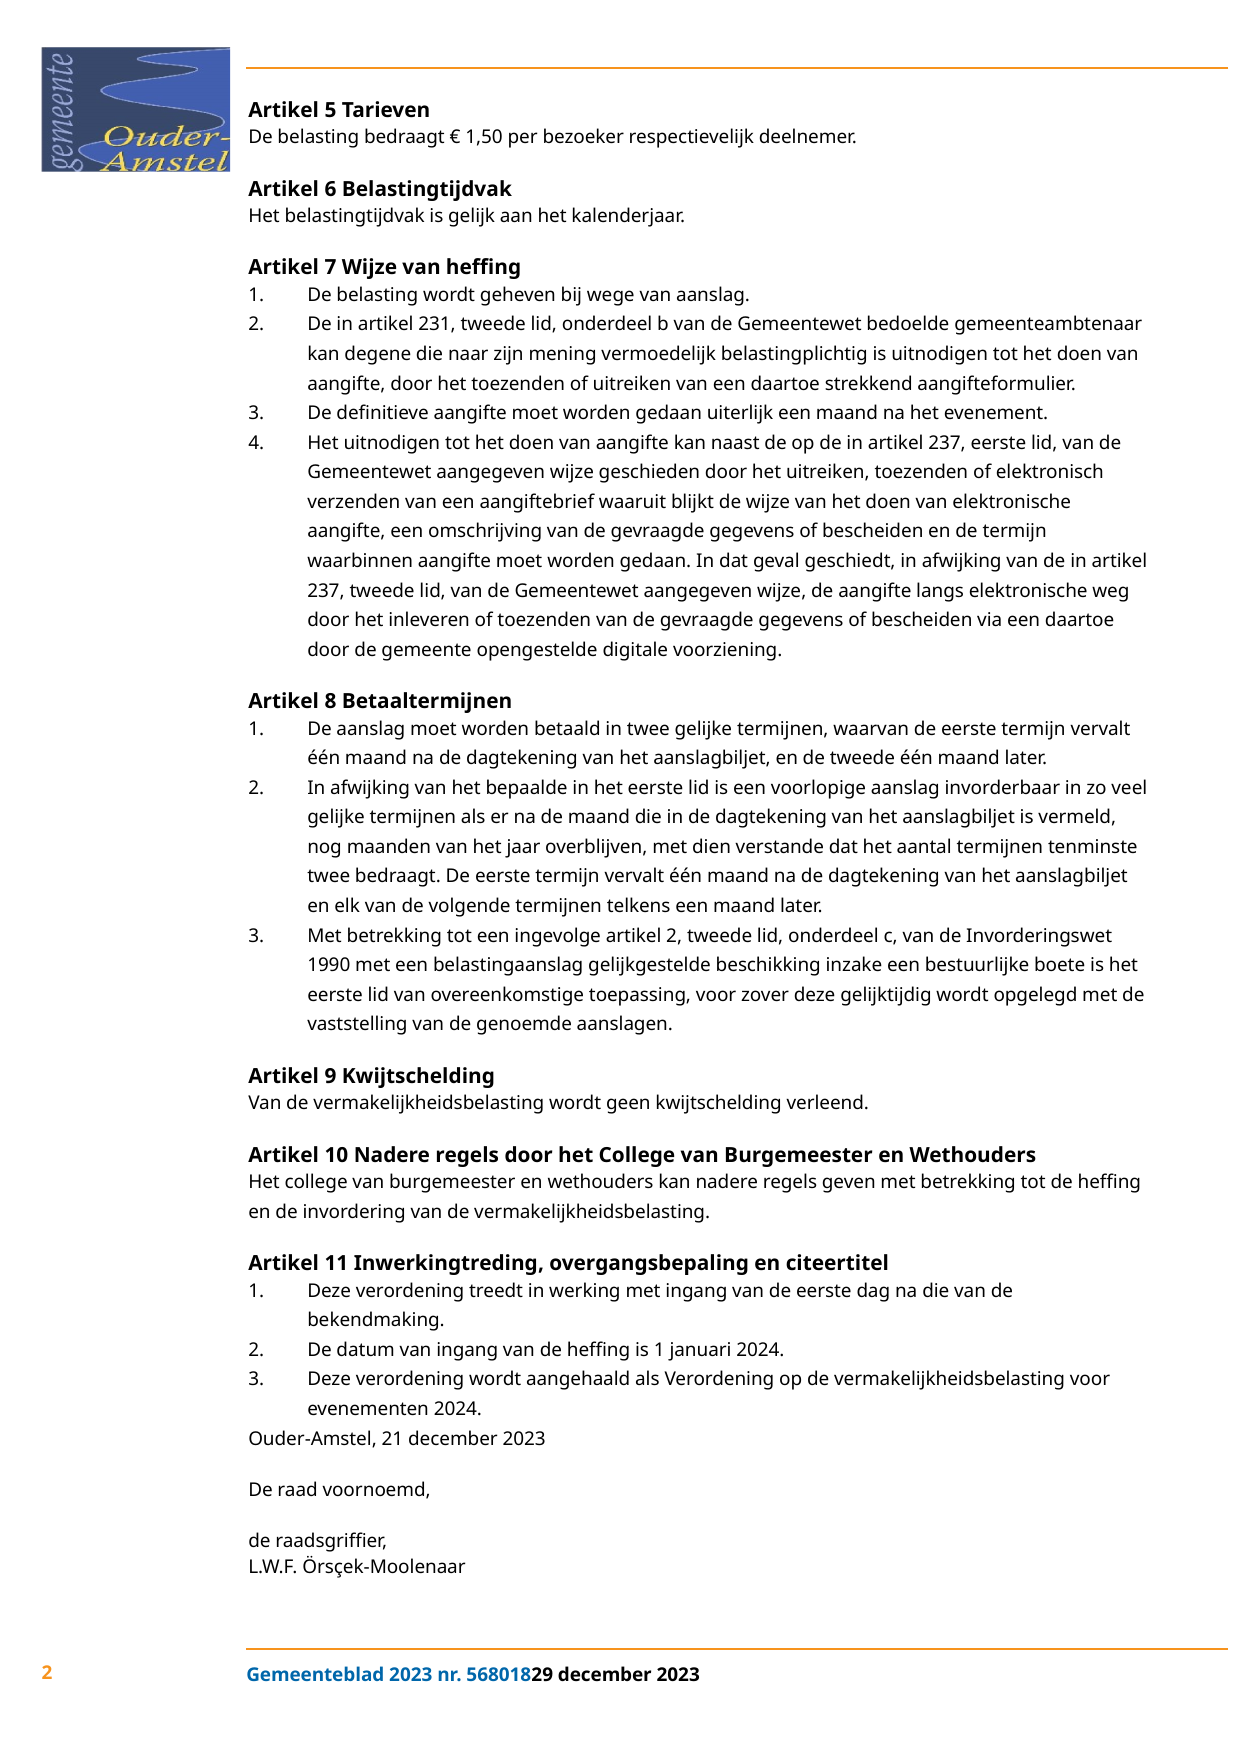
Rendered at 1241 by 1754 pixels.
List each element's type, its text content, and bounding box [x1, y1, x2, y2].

text de raadsgriffier, [248, 1528, 1152, 1553]
text L.W.F. Örsçek-Moolenaar [248, 1553, 1152, 1579]
text Artikel 8 Betaaltermijnen [248, 686, 1152, 715]
list Het uitnodigen tot het doen van aangifte kan naast de op de in artikel 237, eerste lid, van de Gemeentewet aangegeven wijze geschieden door het uitreiken, toezenden of elektronisch verzenden van een aangiftebrief waaruit blijkt de wijze van het doen van elektronische aangifte, een omschrijving van de gevraagde gegevens of bescheiden en de termijn waarbinnen aangifte moet worden gedaan. In dat geval geschiedt, in afwijking van de in artikel 237, tweede lid, van de Gemeentewet aangegeven wijze, de aangifte langs elektronische weg door het inleveren of toezenden van de gevraagde gegevens of bescheiden via een daartoe door de gemeente opengestelde digitale voorziening. [248, 429, 1152, 662]
text Het college van burgemeester en wethouders kan nadere regels geven met betrekking tot de heffing en de invordering van de vermakelijkheidsbelasting. [248, 1168, 1152, 1224]
text Artikel 9 Kwijtschelding [248, 1061, 1152, 1089]
text De belasting bedraagt € 1,50 per bezoeker respectievelijk deelnemer. [248, 123, 1152, 149]
text Van de vermakelijkheidsbelasting wordt geen kwijtschelding verleend. [248, 1089, 1152, 1115]
list Deze verordening treedt in werking met ingang van de eerste dag na die van de bekendmaking. [248, 1277, 1152, 1332]
list Deze verordening wordt aangehaald als Verordening op de vermakelijkheidsbelasting voor evenementen 2024. [248, 1366, 1152, 1421]
text Artikel 5 Tarieven [248, 95, 1152, 123]
text De raad voornoemd, [248, 1476, 1152, 1502]
list De aanslag moet worden betaald in twee gelijke termijnen, waarvan de eerste termijn vervalt één maand na de dagtekening van het aanslagbiljet, en de tweede één maand later. [248, 715, 1152, 770]
list De in artikel 231, tweede lid, onderdeel b van de Gemeentewet bedoelde gemeenteambtenaar kan degene die naar zijn mening vermoedelijk belastingplichtig is uitnodigen tot het doen van aangifte, door het toezenden of uitreiken van een daartoe strekkend aangifteformulier. [248, 311, 1152, 395]
text Artikel 6 Belastingtijdvak [248, 174, 1152, 202]
list Met betrekking tot een ingevolge artikel 2, tweede lid, onderdeel c, van de Invorderingswet 1990 met een belastingaanslag gelijkgestelde beschikking inzake een bestuurlijke boete is het eerste lid van overeenkomstige toepassing, voor zover deze gelijktijdig wordt opgelegd met de vaststelling van de genoemde aanslagen. [248, 922, 1152, 1036]
list De definitieve aangifte moet worden gedaan uiterlijk een maand na het evenement. [248, 399, 1152, 425]
picture [41, 47, 231, 172]
text Artikel 11 Inwerkingtreding, overgangsbepaling en citeertitel [248, 1248, 1152, 1277]
text Ouder-Amstel, 21 december 2023 [248, 1425, 1152, 1450]
list De belasting wordt geheven bij wege van aanslag. [248, 281, 1152, 307]
text Artikel 10 Nadere regels door het College van Burgemeester en Wethouders [248, 1140, 1152, 1168]
text Het belastingtijdvak is gelijk aan het kalenderjaar. [248, 202, 1152, 228]
list In afwijking van het bepaalde in het eerste lid is een voorlopige aanslag invorderbaar in zo veel gelijke termijnen als er na de maand die in de dagtekening van het aanslagbiljet is vermeld, nog maanden van het jaar overblijven, met dien verstande dat het aantal termijnen tenminste twee bedraagt. De eerste termijn vervalt één maand na de dagtekening van het aanslagbiljet en elk van de volgende termijnen telkens een maand later. [248, 774, 1152, 918]
text Artikel 7 Wijze van heffing [248, 252, 1152, 281]
list De datum van ingang van de heffing is 1 januari 2024. [248, 1336, 1152, 1362]
